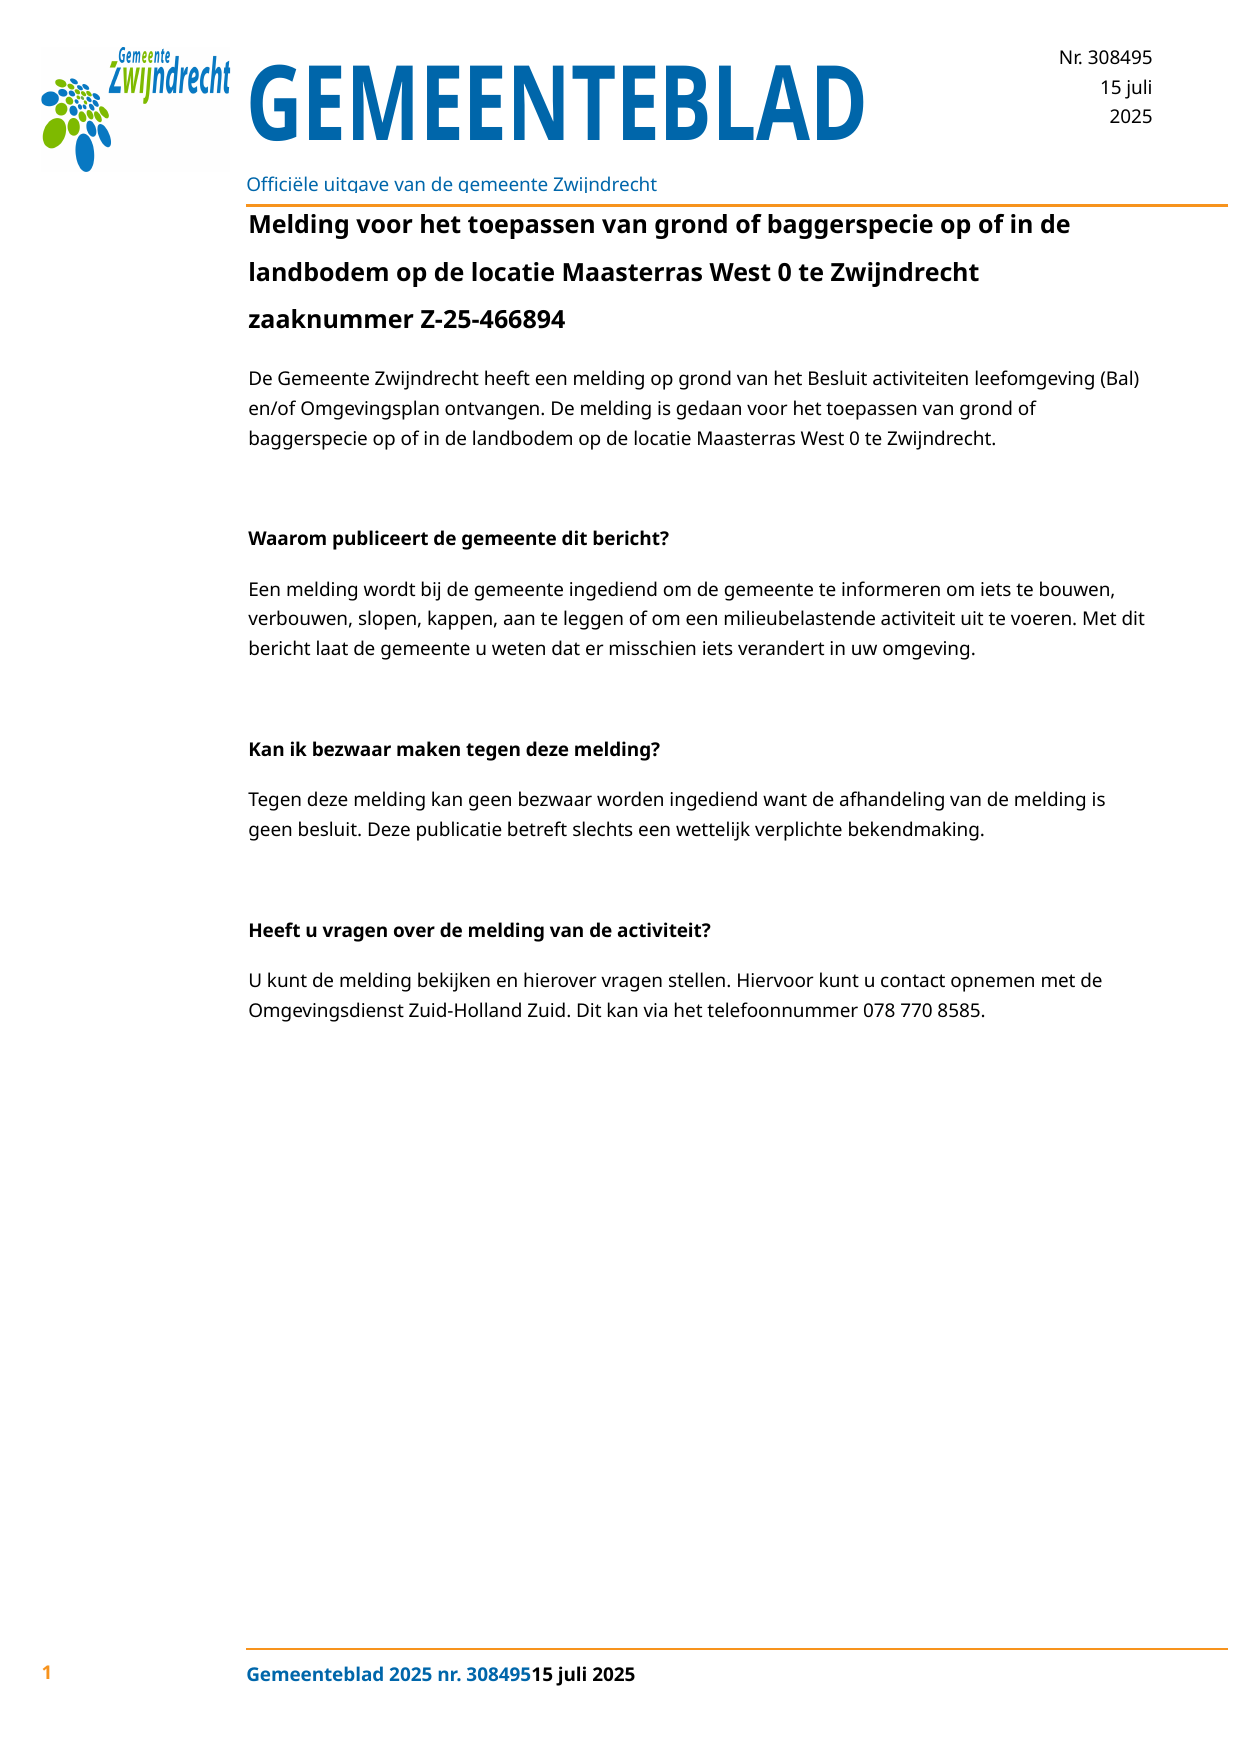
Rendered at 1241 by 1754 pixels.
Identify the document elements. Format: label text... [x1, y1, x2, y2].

text De Gemeente Zwijndrecht heeft een melding op grond van het Besluit activiteiten leefomgeving (Bal) en/of Omgevingsplan ontvangen. De melding is gedaan voor het toepassen van grond of baggerspecie op of in de landbodem op de locatie Maasterras West 0 te Zwijndrecht. [248, 366, 1152, 450]
text Kan ik bezwaar maken tegen deze melding? [248, 736, 1152, 762]
text Heeft u vragen over de melding van de activiteit? [248, 917, 1152, 942]
picture [41, 47, 231, 172]
text Melding voor het toepassen van grond of baggerspecie op of in de landbodem op de locatie Maasterras West 0 te Zwijndrecht zaaknummer Z-25-466894 [248, 207, 1152, 336]
text Een melding wordt bij de gemeente ingediend om de gemeente te informeren om iets te bouwen, verbouwen, slopen, kappen, aan te leggen of om een milieubelastende activiteit uit te voeren. Met dit bericht laat de gemeente u weten dat er misschien iets verandert in uw omgeving. [248, 576, 1152, 661]
text Tegen deze melding kan geen bezwaar worden ingediend want de afhandeling van de melding is geen besluit. Deze publicatie betreft slechts een wettelijk verplichte bekendmaking. [248, 786, 1152, 842]
text Waarom publiceert de gemeente dit bericht? [248, 526, 1152, 551]
text U kunt de melding bekijken en hierover vragen stellen. Hiervoor kunt u contact opnemen met de Omgevingsdienst Zuid-Holland Zuid. Dit kan via het telefoonnummer 078 770 8585. [248, 967, 1152, 1022]
